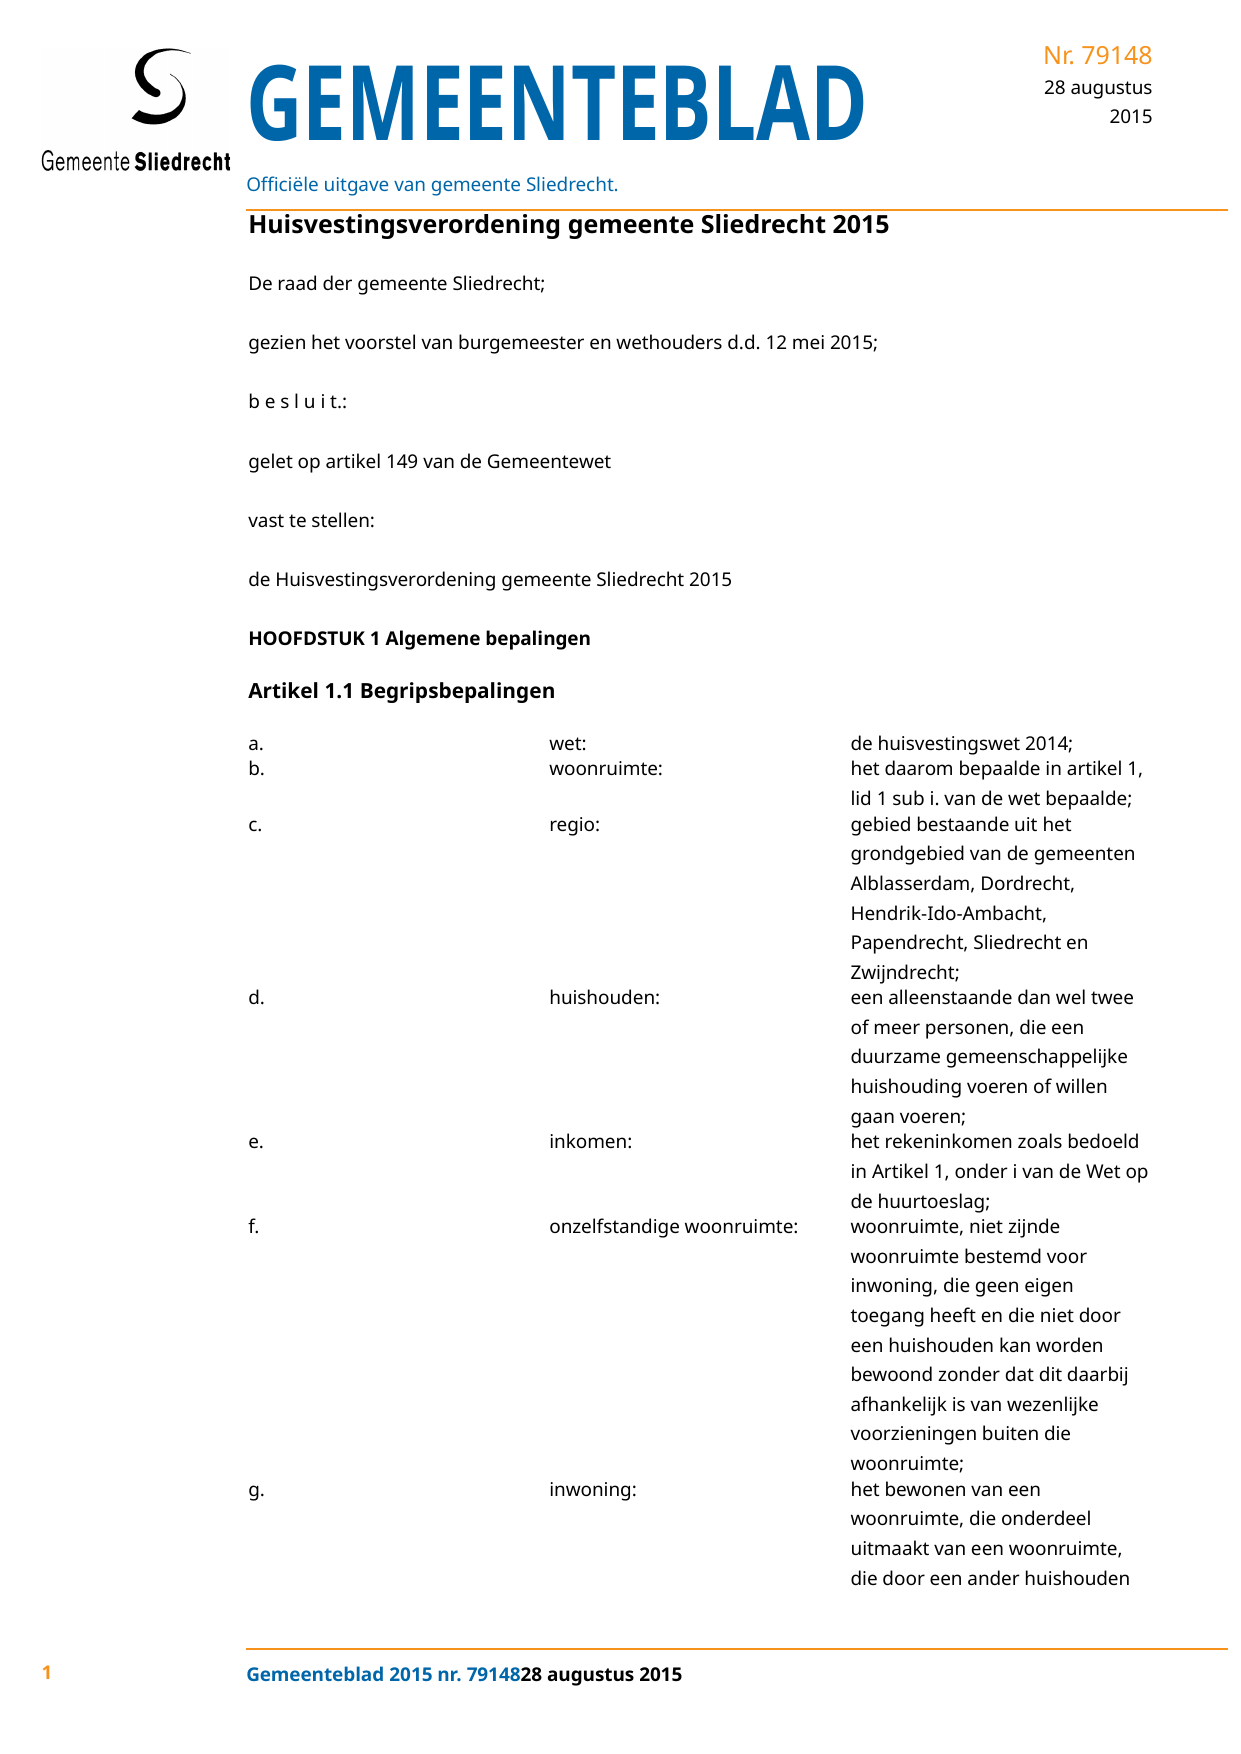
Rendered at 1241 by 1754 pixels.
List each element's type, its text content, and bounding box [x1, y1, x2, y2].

table_cell inkomen: [549, 1129, 850, 1213]
table_cell woonruimte: [549, 756, 850, 811]
table_cell onzelfstandige woonruimte: [549, 1214, 850, 1476]
table_cell g. [248, 1476, 549, 1590]
table_cell regio: [549, 811, 850, 984]
table_header a. [248, 730, 549, 756]
table_cell f. [248, 1214, 549, 1476]
table_cell c. [248, 811, 549, 984]
table_cell het daarom bepaalde in artikel 1, lid 1 sub i. van de wet bepaalde; [850, 756, 1152, 811]
table_cell huishouden: [549, 985, 850, 1129]
table_cell het bewonen van een woonruimte, die onderdeel uitmaakt van een woonruimte, die door een ander huishouden [850, 1476, 1152, 1590]
table_cell d. [248, 985, 549, 1129]
text gezien het voorstel van burgemeester en wethouders d.d. 12 mei 2015; [248, 329, 1152, 355]
picture [41, 47, 231, 172]
text de Huisvestingsverordening gemeente Sliedrecht 2015 [248, 566, 1152, 592]
table_header de huisvestingswet 2014; [850, 730, 1152, 756]
text gelet op artikel 149 van de Gemeentewet [248, 448, 1152, 473]
text HOOFDSTUK 1 Algemene bepalingen [248, 625, 1152, 651]
table_cell inwoning: [549, 1476, 850, 1590]
table_cell een alleenstaande dan wel twee of meer personen, die een duurzame gemeenschappelijke huishouding voeren of willen gaan voeren; [850, 985, 1152, 1129]
table_cell gebied bestaande uit het grondgebied van de gemeenten Alblasserdam, Dordrecht, Hendrik-Ido-Ambacht, Papendrecht, Sliedrecht en Zwijndrecht; [850, 811, 1152, 984]
table_cell e. [248, 1129, 549, 1213]
table_cell b. [248, 756, 549, 811]
text b e s l u i t.: [248, 389, 1152, 414]
text Huisvestingsverordening gemeente Sliedrecht 2015 [248, 211, 1152, 241]
table_cell het rekeninkomen zoals bedoeld in Artikel 1, onder i van de Wet op de huurtoeslag; [850, 1129, 1152, 1213]
text De raad der gemeente Sliedrecht; [248, 270, 1152, 296]
table_cell woonruimte, niet zijnde woonruimte bestemd voor inwoning, die geen eigen toegang heeft en die niet door een huishouden kan worden bewoond zonder dat dit daarbij afhankelijk is van wezenlijke voorzieningen buiten die woonruimte; [850, 1214, 1152, 1476]
text Artikel 1.1 Begripsbepalingen [248, 676, 1152, 704]
table_header wet: [549, 730, 850, 756]
text vast te stellen: [248, 507, 1152, 533]
